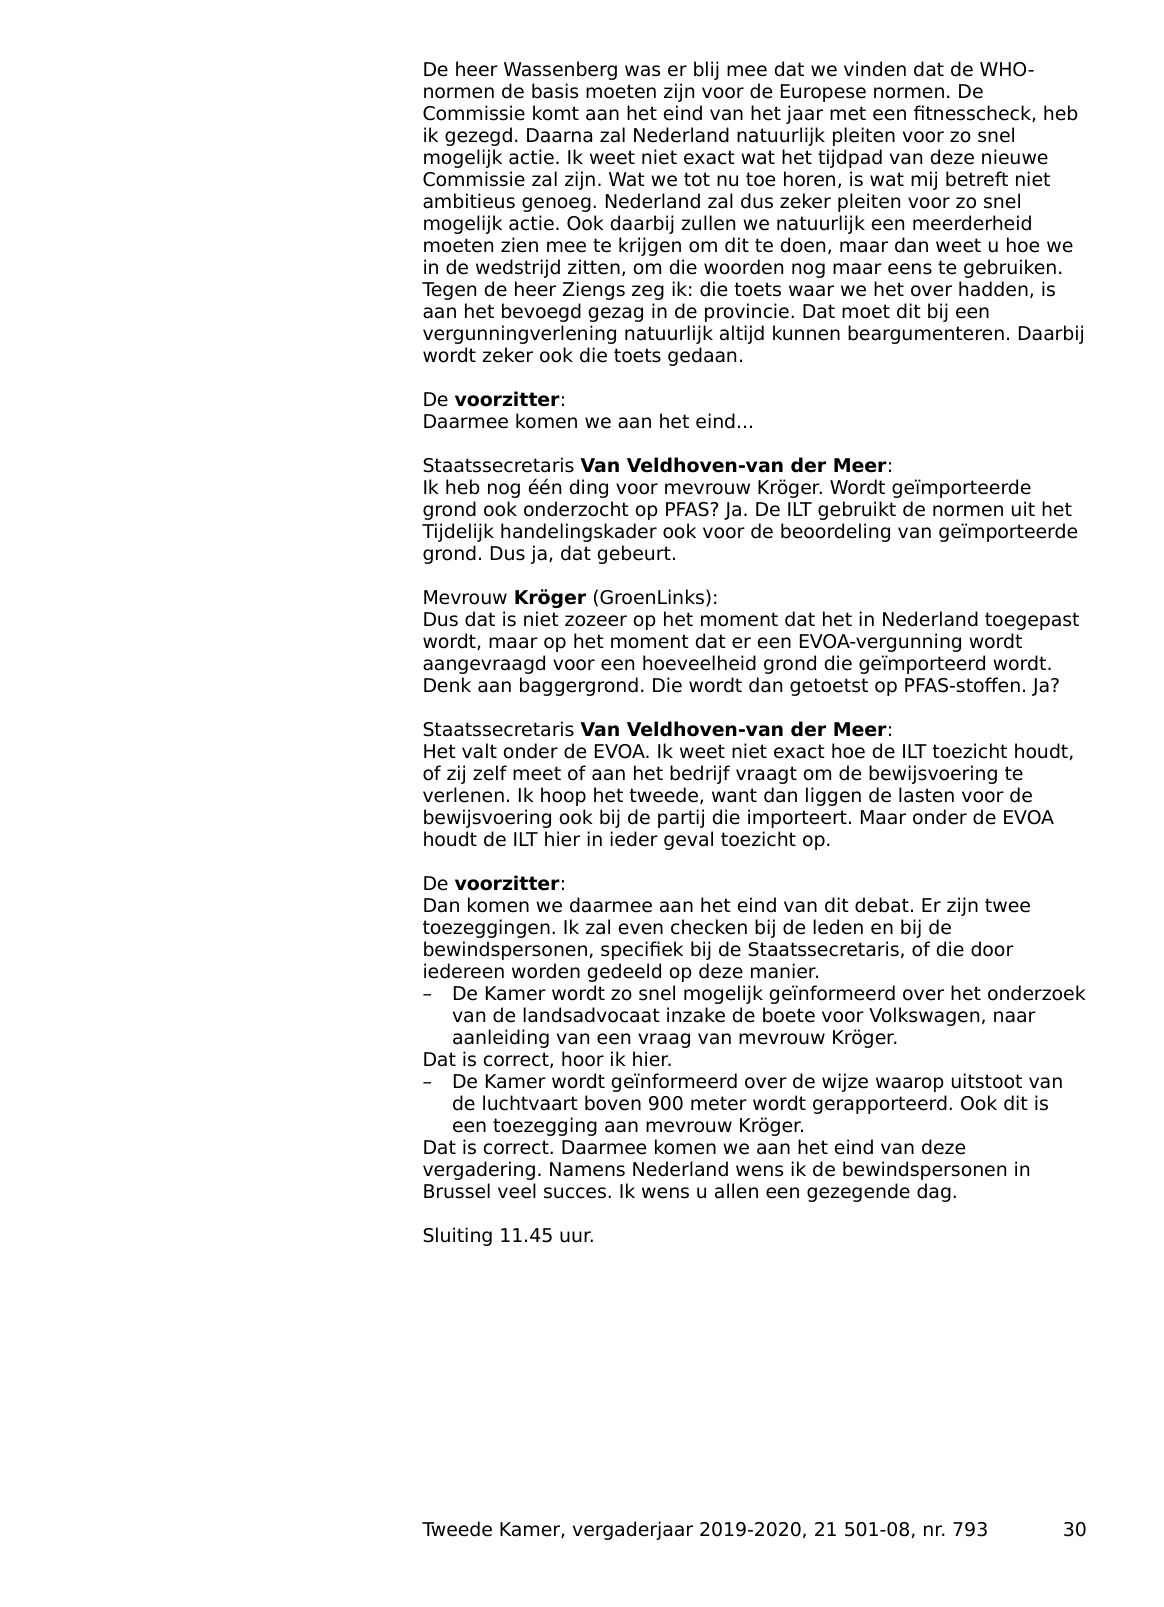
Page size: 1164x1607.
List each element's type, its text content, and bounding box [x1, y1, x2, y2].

text De voorzitter: [422, 389, 1087, 411]
text Tegen de heer Ziengs zeg ik: die toets waar we het over hadden, is aan het bevoegd gezag in de provincie. Dat moet dit bij een vergunningverlening natuurlijk altijd kunnen beargumenteren. Daarbij wordt zeker ook die toets gedaan. [422, 279, 1087, 367]
text Daarmee komen we aan het eind... [422, 411, 1087, 433]
text De heer Wassenberg was er blij mee dat we vinden dat de WHO-normen de basis moeten zijn voor de Europese normen. De Commissie komt aan het eind van het jaar met een fitnesscheck, heb ik gezegd. Daarna zal Nederland natuurlijk pleiten voor zo snel mogelijk actie. Ik weet niet exact wat het tijdpad van deze nieuwe Commissie zal zijn. Wat we tot nu toe horen, is wat mij betreft niet ambitieus genoeg. Nederland zal dus zeker pleiten voor zo snel mogelijk actie. Ook daarbij zullen we natuurlijk een meerderheid moeten zien mee te krijgen om dit te doen, maar dan weet u hoe we in de wedstrijd zitten, om die woorden nog maar eens te gebruiken. [422, 59, 1087, 279]
text Dat is correct. Daarmee komen we aan het eind van deze vergadering. Namens Nederland wens ik de bewindspersonen in Brussel veel succes. Ik wens u allen een gezegende dag. [422, 1137, 1087, 1203]
text Dus dat is niet zozeer op het moment dat het in Nederland toegepast wordt, maar op het moment dat er een EVOA-vergunning wordt aangevraagd voor een hoeveelheid grond die geïmporteerd wordt. Denk aan baggergrond. Die wordt dan getoetst op PFAS-stoffen. Ja? [422, 609, 1087, 697]
text Dat is correct, hoor ik hier. [422, 1049, 1087, 1071]
text Sluiting 11.45 uur. [422, 1225, 1087, 1247]
text De voorzitter: [422, 873, 1087, 895]
text Mevrouw Kröger (GroenLinks): [422, 587, 1087, 609]
text – De Kamer wordt zo snel mogelijk geïnformeerd over het onderzoek van de landsadvocaat inzake de boete voor Volkswagen, naar aanleiding van een vraag van mevrouw Kröger. [422, 983, 1087, 1049]
text Het valt onder de EVOA. Ik weet niet exact hoe de ILT toezicht houdt, of zij zelf meet of aan het bedrijf vraagt om de bewijsvoering te verlenen. Ik hoop het tweede, want dan liggen de lasten voor de bewijsvoering ook bij de partij die importeert. Maar onder de EVOA houdt de ILT hier in ieder geval toezicht op. [422, 741, 1087, 851]
text – De Kamer wordt geïnformeerd over de wijze waarop uitstoot van de luchtvaart boven 900 meter wordt gerapporteerd. Ook dit is een toezegging aan mevrouw Kröger. [422, 1071, 1087, 1137]
text Ik heb nog één ding voor mevrouw Kröger. Wordt geïmporteerde grond ook onderzocht op PFAS? Ja. De ILT gebruikt de normen uit het Tijdelijk handelingskader ook voor de beoordeling van geïmporteerde grond. Dus ja, dat gebeurt. [422, 477, 1087, 565]
text Staatssecretaris Van Veldhoven-van der Meer: [422, 455, 1087, 477]
text Dan komen we daarmee aan het eind van dit debat. Er zijn twee toezeggingen. Ik zal even checken bij de leden en bij de bewindspersonen, specifiek bij de Staatssecretaris, of die door iedereen worden gedeeld op deze manier. [422, 895, 1087, 983]
text Staatssecretaris Van Veldhoven-van der Meer: [422, 719, 1087, 741]
